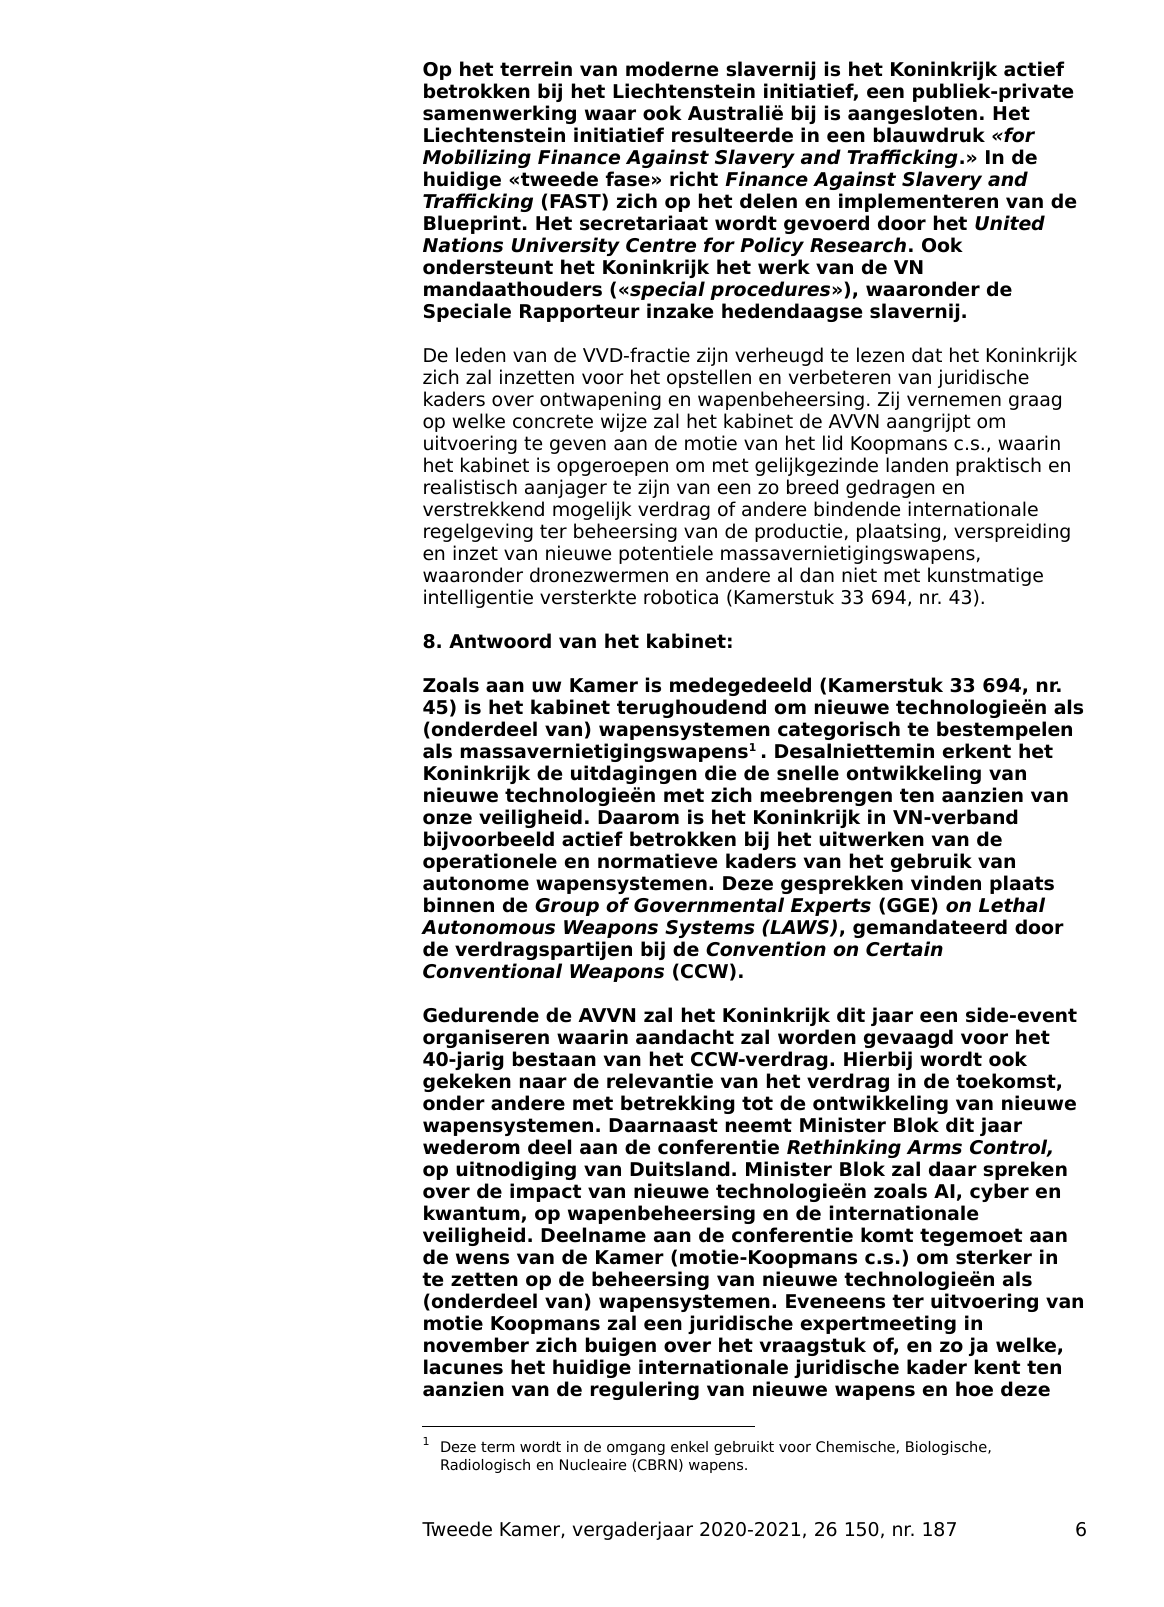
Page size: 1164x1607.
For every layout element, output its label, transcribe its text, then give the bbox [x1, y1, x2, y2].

text Zoals aan uw Kamer is medegedeeld (Kamerstuk 33 694, nr. 45) is het kabinet terughoudend om nieuwe technologieën als (onderdeel van) wapensystemen categorisch te bestempelen als massavernietigingswapens. Desalniettemin erkent het Koninkrijk de uitdagingen die de snelle ontwikkeling van nieuwe technologieën met zich meebrengen ten aanzien van onze veiligheid. Daarom is het Koninkrijk in VN-verband bijvoorbeeld actief betrokken bij het uitwerken van de operationele en normatieve kaders van het gebruik van autonome wapensystemen. Deze gesprekken vinden plaats binnen de Group of Governmental Experts (GGE) on Lethal Autonomous Weapons Systems (LAWS), gemandateerd door de verdragspartijen bij de Convention on Certain Conventional Weapons (CCW). [422, 675, 1087, 983]
text Deze term wordt in de omgang enkel gebruikt voor Chemische, Biologische, Radiologisch en Nucleaire (CBRN) wapens. [422, 1435, 1087, 1474]
text Gedurende de AVVN zal het Koninkrijk dit jaar een side-event organiseren waarin aandacht zal worden gevaagd voor het 40-jarig bestaan van het CCW-verdrag. Hierbij wordt ook gekeken naar de relevantie van het verdrag in de toekomst, onder andere met betrekking tot de ontwikkeling van nieuwe wapensystemen. Daarnaast neemt Minister Blok dit jaar wederom deel aan de conferentie Rethinking Arms Control, op uitnodiging van Duitsland. Minister Blok zal daar spreken over de impact van nieuwe technologieën zoals AI, cyber en kwantum, op wapenbeheersing en de internationale veiligheid. Deelname aan de conferentie komt tegemoet aan de wens van de Kamer (motie-Koopmans c.s.) om sterker in te zetten op de beheersing van nieuwe technologieën als (onderdeel van) wapensystemen. Eveneens ter uitvoering van motie Koopmans zal een juridische expertmeeting in november zich buigen over het vraagstuk of, en zo ja welke, lacunes het huidige internationale juridische kader kent ten aanzien van de regulering van nieuwe wapens en hoe deze [422, 1005, 1087, 1401]
subtitle 8. Antwoord van het kabinet: [422, 631, 1087, 653]
text Op het terrein van moderne slavernij is het Koninkrijk actief betrokken bij het Liechtenstein initiatief, een publiek-private samenwerking waar ook Australië bij is aangesloten. Het Liechtenstein initiatief resulteerde in een blauwdruk «for Mobilizing Finance Against Slavery and Trafficking.» In de huidige «tweede fase» richt Finance Against Slavery and Trafficking (FAST) zich op het delen en implementeren van de Blueprint. Het secretariaat wordt gevoerd door het United Nations University Centre for Policy Research. Ook ondersteunt het Koninkrijk het werk van de VN mandaathouders («special procedures»), waaronder de Speciale Rapporteur inzake hedendaagse slavernij. [422, 59, 1087, 323]
text De leden van de VVD-fractie zijn verheugd te lezen dat het Koninkrijk zich zal inzetten voor het opstellen en verbeteren van juridische kaders over ontwapening en wapenbeheersing. Zij vernemen graag op welke concrete wijze zal het kabinet de AVVN aangrijpt om uitvoering te geven aan de motie van het lid Koopmans c.s., waarin het kabinet is opgeroepen om met gelijkgezinde landen praktisch en realistisch aanjager te zijn van een zo breed gedragen en verstrekkend mogelijk verdrag of andere bindende internationale regelgeving ter beheersing van de productie, plaatsing, verspreiding en inzet van nieuwe potentiele massavernietigingswapens, waaronder dronezwermen en andere al dan niet met kunstmatige intelligentie versterkte robotica (Kamerstuk 33 694, nr. 43). [422, 345, 1087, 609]
